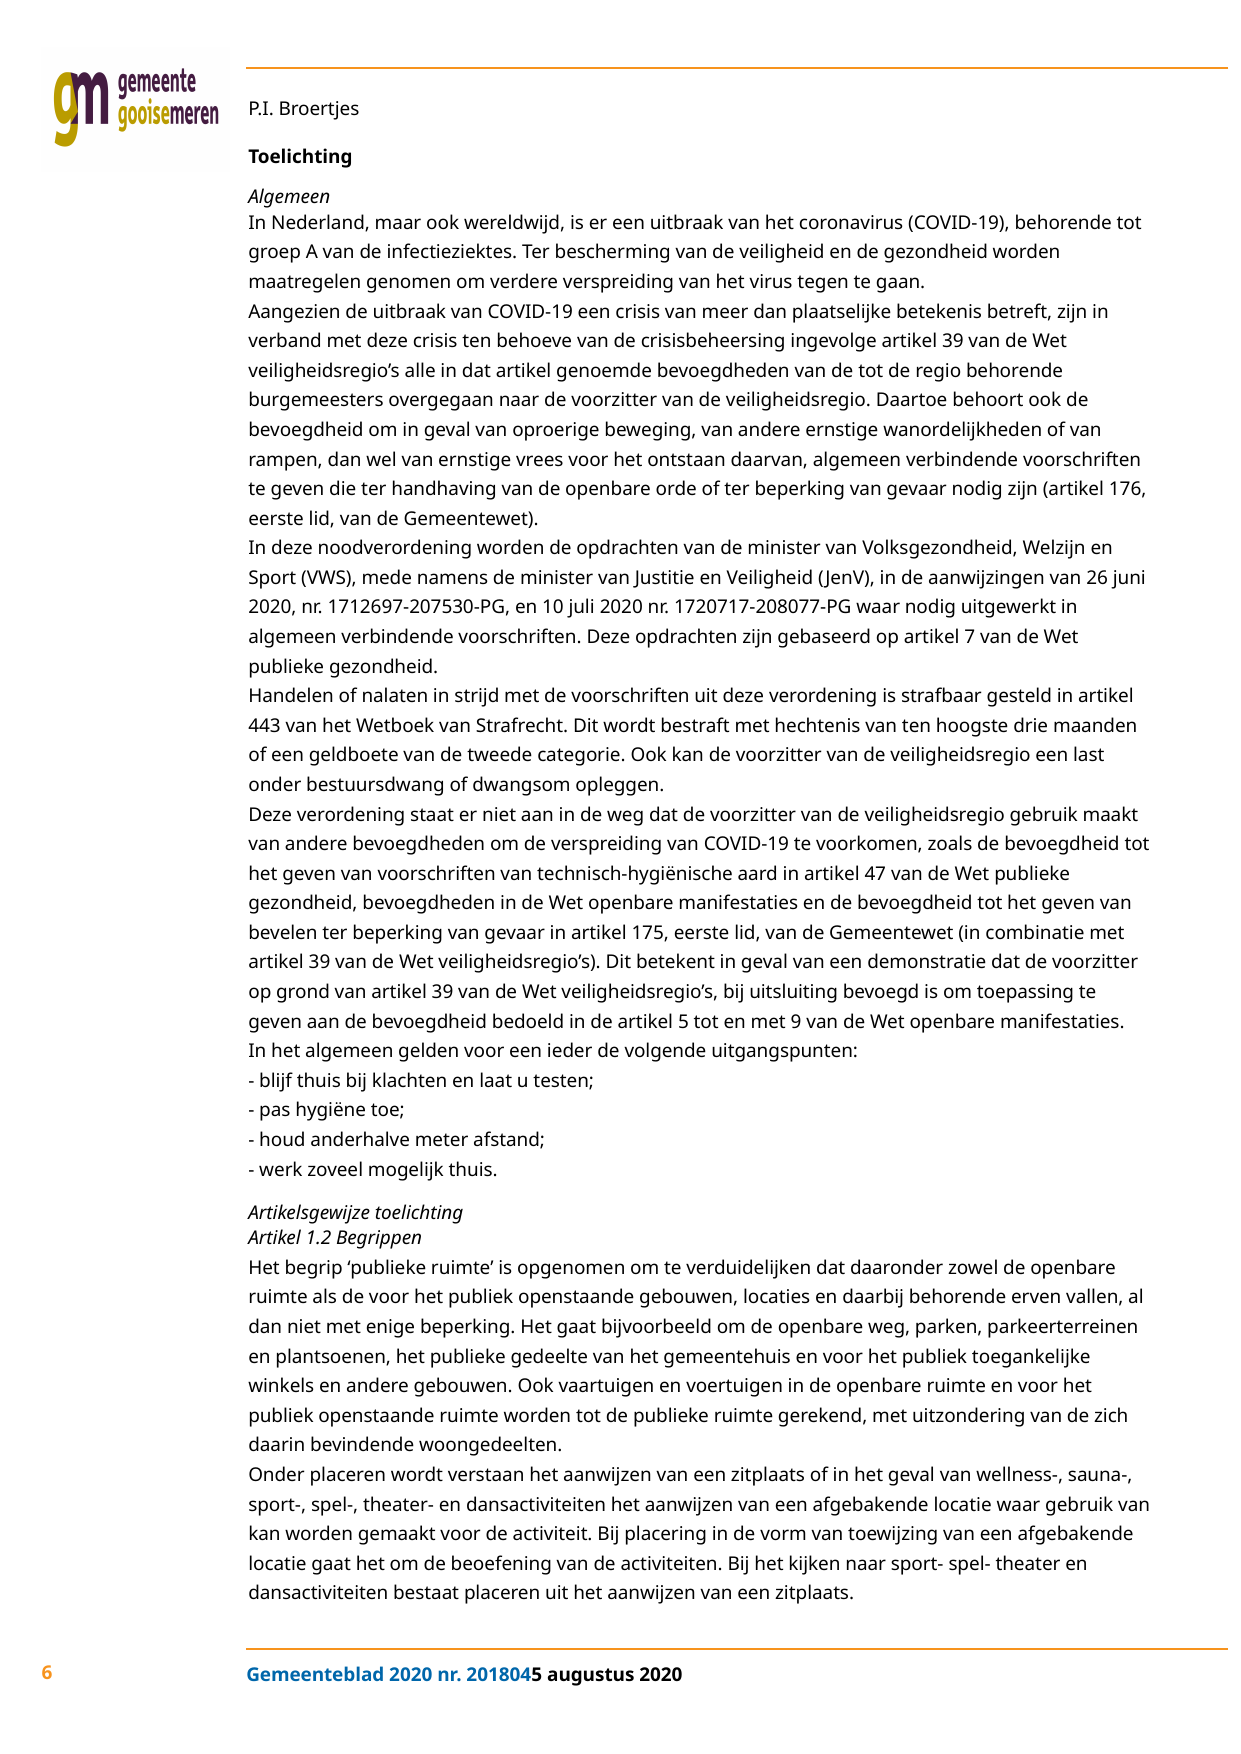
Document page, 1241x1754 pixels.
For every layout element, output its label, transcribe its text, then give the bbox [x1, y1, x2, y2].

text Handelen of nalaten in strijd met de voorschriften uit deze verordening is strafbaar gesteld in artikel 443 van het Wetboek van Strafrecht. Dit wordt bestraft met hechtenis van ten hoogste drie maanden of een geldboete van de tweede categorie. Ook kan de voorzitter van de veiligheidsregio een last onder bestuursdwang of dwangsom opleggen. [248, 682, 1152, 797]
text Toelichting [248, 141, 1152, 170]
text Artikel 1.2 Begrippen [248, 1224, 1152, 1250]
text Onder placeren wordt verstaan het aanwijzen van een zitplaats of in het geval van wellness-, sauna-, sport-, spel-, theater- en dansactiviteiten het aanwijzen van een afgebakende locatie waar gebruik van kan worden gemaakt voor de activiteit. Bij placering in de vorm van toewijzing van een afgebakende locatie gaat het om de beoefening van de activiteiten. Bij het kijken naar sport- spel- theater en dansactiviteiten bestaat placeren uit het aanwijzen van een zitplaats. [248, 1461, 1152, 1605]
text - blijf thuis bij klachten en laat u testen; [248, 1067, 1152, 1093]
text Aangezien de uitbraak van COVID-19 een crisis van meer dan plaatselijke betekenis betreft, zijn in verband met deze crisis ten behoeve van de crisisbeheersing ingevolge artikel 39 van de Wet veiligheidsregio’s alle in dat artikel genoemde bevoegdheden van de tot de regio behorende burgemeesters overgegaan naar de voorzitter van de veiligheidsregio. Daartoe behoort ook de bevoegdheid om in geval van oproerige beweging, van andere ernstige wanordelijkheden of van rampen, dan wel van ernstige vrees voor het ontstaan daarvan, algemeen verbindende voorschriften te geven die ter handhaving van de openbare orde of ter beperking van gevaar nodig zijn (artikel 176, eerste lid, van de Gemeentewet). [248, 298, 1152, 531]
text P.I. Broertjes [248, 95, 1152, 121]
text In het algemeen gelden voor een ieder de volgende uitgangspunten: [248, 1037, 1152, 1063]
text - pas hygiëne toe; [248, 1097, 1152, 1122]
text - werk zoveel mogelijk thuis. [248, 1156, 1152, 1181]
text Algemeen [248, 183, 1152, 209]
text Het begrip ‘publieke ruimte’ is opgenomen om te verduidelijken dat daaronder zowel de openbare ruimte als de voor het publiek openstaande gebouwen, locaties en daarbij behorende erven vallen, al dan niet met enige beperking. Het gaat bijvoorbeeld om de openbare weg, parken, parkeerterreinen en plantsoenen, het publieke gedeelte van het gemeentehuis en voor het publiek toegankelijke winkels en andere gebouwen. Ook vaartuigen en voertuigen in de openbare ruimte en voor het publiek openstaande ruimte worden tot de publieke ruimte gerekend, met uitzondering van de zich daarin bevindende woongedeelten. [248, 1254, 1152, 1457]
text - houd anderhalve meter afstand; [248, 1126, 1152, 1152]
picture [41, 47, 231, 172]
text Deze verordening staat er niet aan in de weg dat de voorzitter van de veiligheidsregio gebruik maakt van andere bevoegdheden om de verspreiding van COVID-19 te voorkomen, zoals de bevoegdheid tot het geven van voorschriften van technisch-hygiënische aard in artikel 47 van de Wet publieke gezondheid, bevoegdheden in de Wet openbare manifestaties en de bevoegdheid tot het geven van bevelen ter beperking van gevaar in artikel 175, eerste lid, van de Gemeentewet (in combinatie met artikel 39 van de Wet veiligheidsregio’s). Dit betekent in geval van een demonstratie dat de voorzitter op grond van artikel 39 van de Wet veiligheidsregio’s, bij uitsluiting bevoegd is om toepassing te geven aan de bevoegdheid bedoeld in de artikel 5 tot en met 9 van de Wet openbare manifestaties. [248, 801, 1152, 1033]
text In Nederland, maar ook wereldwijd, is er een uitbraak van het coronavirus (COVID-19), behorende tot groep A van de infectieziektes. Ter bescherming van de veiligheid en de gezondheid worden maatregelen genomen om verdere verspreiding van het virus tegen te gaan. [248, 209, 1152, 294]
text Artikelsgewijze toelichting [248, 1199, 1152, 1224]
text In deze noodverordening worden de opdrachten van de minister van Volksgezondheid, Welzijn en Sport (VWS), mede namens de minister van Justitie en Veiligheid (JenV), in de aanwijzingen van 26 juni 2020, nr. 1712697-207530-PG, en 10 juli 2020 nr. 1720717-208077-PG waar nodig uitgewerkt in algemeen verbindende voorschriften. Deze opdrachten zijn gebaseerd op artikel 7 van de Wet publieke gezondheid. [248, 534, 1152, 678]
